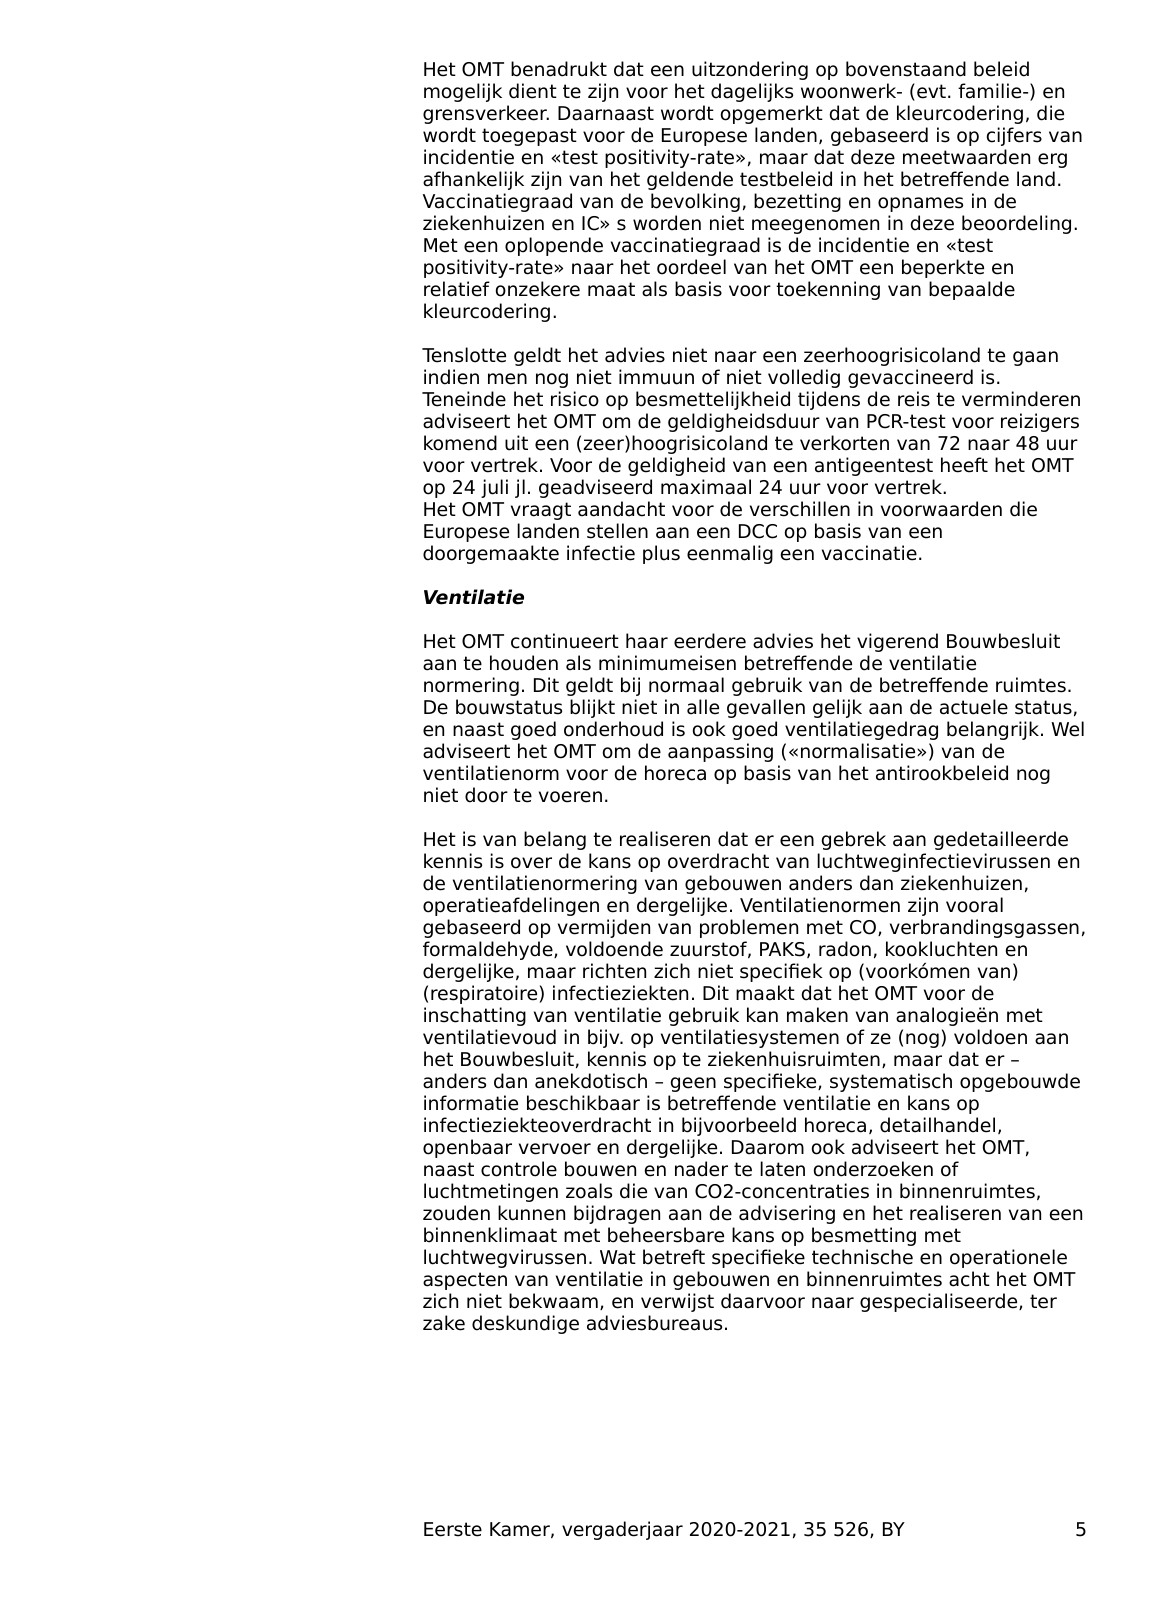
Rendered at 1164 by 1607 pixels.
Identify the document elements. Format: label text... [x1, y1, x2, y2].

text Tenslotte geldt het advies niet naar een zeerhoogrisicoland te gaan indien men nog niet immuun of niet volledig gevaccineerd is. Teneinde het risico op besmettelijkheid tijdens de reis te verminderen adviseert het OMT om de geldigheidsduur van PCR-test voor reizigers komend uit een (zeer)hoogrisicoland te verkorten van 72 naar 48 uur voor vertrek. Voor de geldigheid van een antigeentest heeft het OMT op 24 juli jl. geadviseerd maximaal 24 uur voor vertrek. [422, 345, 1087, 499]
text Het is van belang te realiseren dat er een gebrek aan gedetailleerde kennis is over de kans op overdracht van luchtweginfectievirussen en de ventilatienormering van gebouwen anders dan ziekenhuizen, operatieafdelingen en dergelijke. Ventilatienormen zijn vooral gebaseerd op vermijden van problemen met CO, verbrandingsgassen, formaldehyde, voldoende zuurstof, PAKS, radon, kookluchten en dergelijke, maar richten zich niet specifiek op (voorkómen van) (respiratoire) infectieziekten. Dit maakt dat het OMT voor de inschatting van ventilatie gebruik kan maken van analogieën met ventilatievoud in bijv. op ventilatiesystemen of ze (nog) voldoen aan het Bouwbesluit, kennis op te ziekenhuisruimten, maar dat er – anders dan anekdotisch – geen specifieke, systematisch opgebouwde informatie beschikbaar is betreffende ventilatie en kans op infectieziekteoverdracht in bijvoorbeeld horeca, detailhandel, openbaar vervoer en dergelijke. Daarom ook adviseert het OMT, naast controle bouwen en nader te laten onderzoeken of luchtmetingen zoals die van CO2-concentraties in binnenruimtes, zouden kunnen bijdragen aan de advisering en het realiseren van een binnenklimaat met beheersbare kans op besmetting met luchtwegvirussen. Wat betreft specifieke technische en operationele aspecten van ventilatie in gebouwen en binnenruimtes acht het OMT zich niet bekwaam, en verwijst daarvoor naar gespecialiseerde, ter zake deskundige adviesbureaus. [422, 829, 1087, 1335]
text Het OMT vraagt aandacht voor de verschillen in voorwaarden die Europese landen stellen aan een DCC op basis van een doorgemaakte infectie plus eenmalig een vaccinatie. [422, 499, 1087, 565]
subtitle Ventilatie [422, 587, 1087, 609]
text Het OMT benadrukt dat een uitzondering op bovenstaand beleid mogelijk dient te zijn voor het dagelijks woonwerk- (evt. familie-) en grensverkeer. Daarnaast wordt opgemerkt dat de kleurcodering, die wordt toegepast voor de Europese landen, gebaseerd is op cijfers van incidentie en «test positivity-rate», maar dat deze meetwaarden erg afhankelijk zijn van het geldende testbeleid in het betreffende land. Vaccinatiegraad van de bevolking, bezetting en opnames in de ziekenhuizen en IC» s worden niet meegenomen in deze beoordeling. Met een oplopende vaccinatiegraad is de incidentie en «test positivity-rate» naar het oordeel van het OMT een beperkte en relatief onzekere maat als basis voor toekenning van bepaalde kleurcodering. [422, 59, 1087, 323]
text Het OMT continueert haar eerdere advies het vigerend Bouwbesluit aan te houden als minimumeisen betreffende de ventilatie normering. Dit geldt bij normaal gebruik van de betreffende ruimtes. De bouwstatus blijkt niet in alle gevallen gelijk aan de actuele status, en naast goed onderhoud is ook goed ventilatiegedrag belangrijk. Wel adviseert het OMT om de aanpassing («normalisatie») van de ventilatienorm voor de horeca op basis van het antirookbeleid nog niet door te voeren. [422, 631, 1087, 807]
